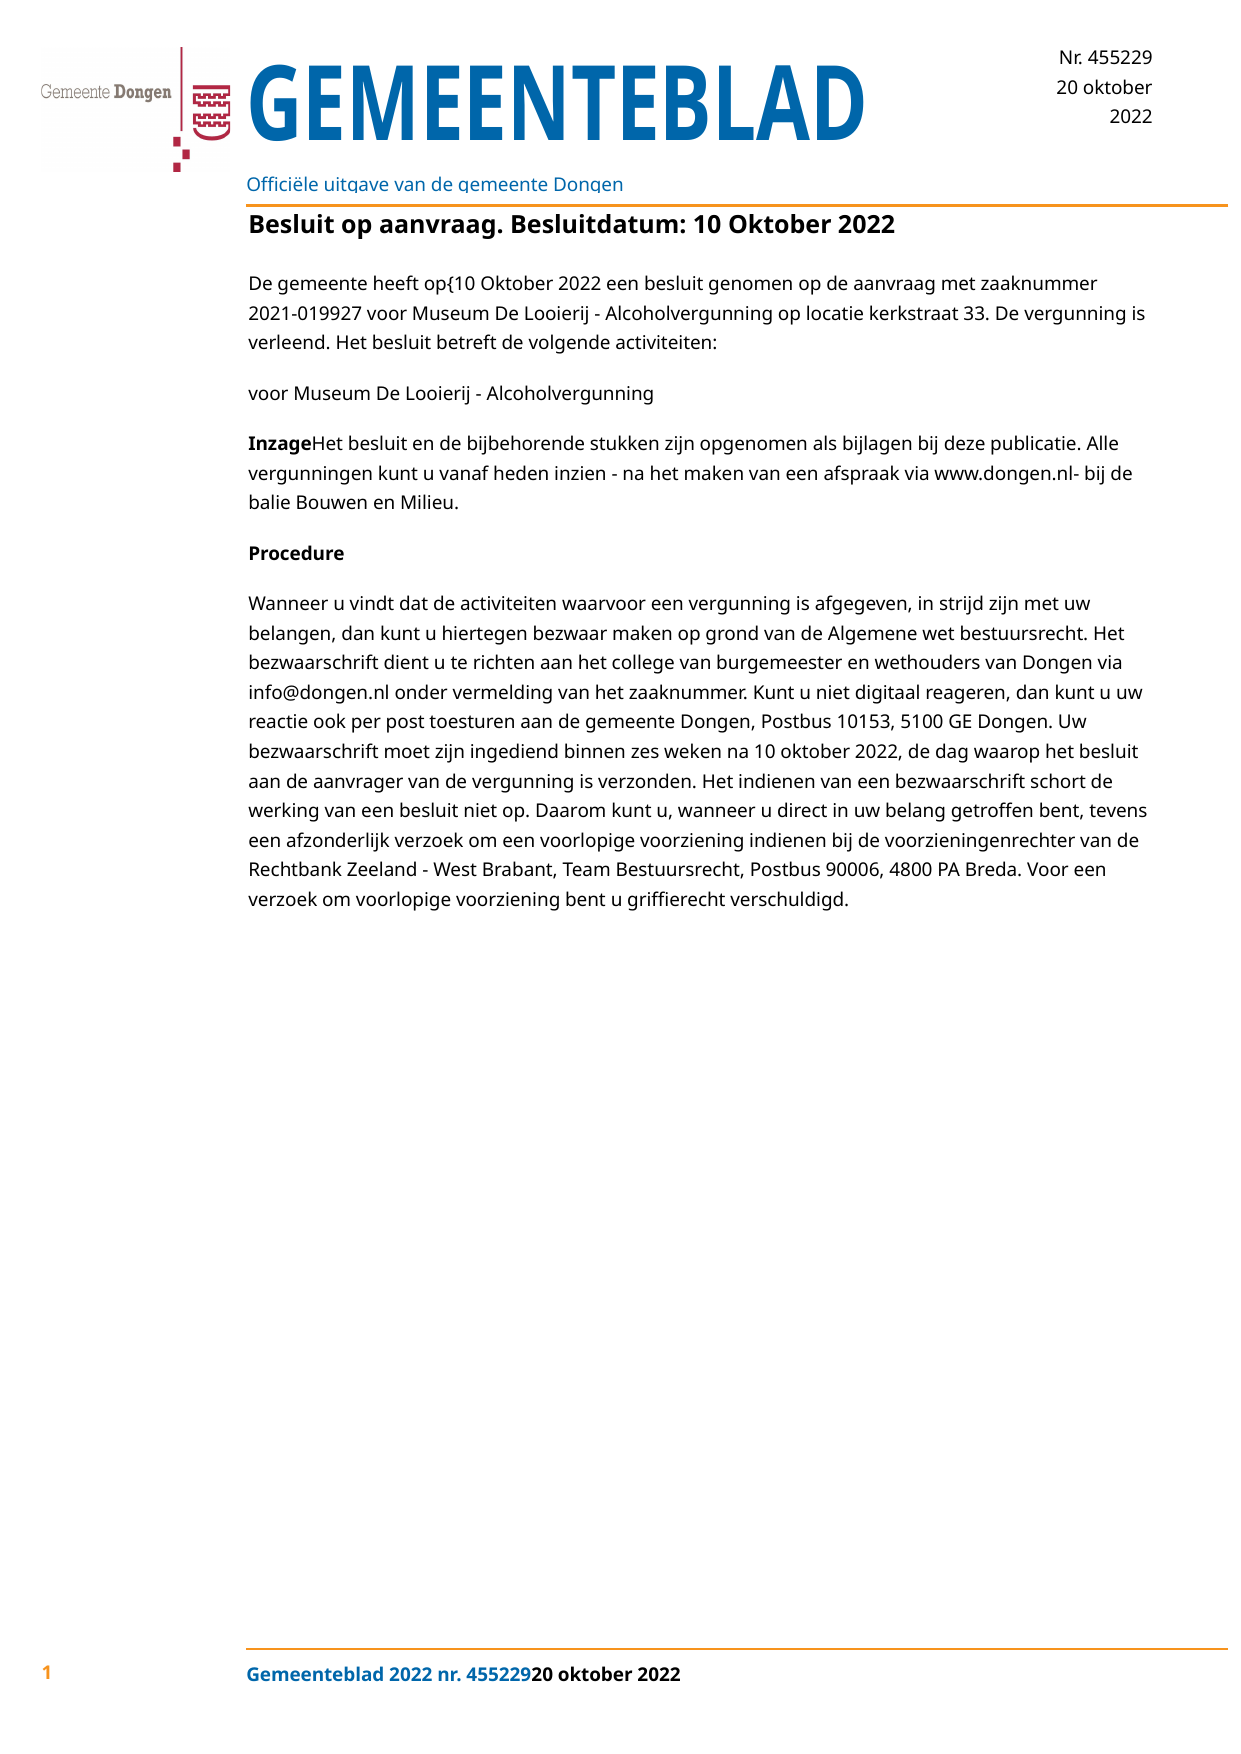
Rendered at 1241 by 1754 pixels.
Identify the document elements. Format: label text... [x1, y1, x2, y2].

text Procedure [248, 540, 1152, 566]
text Besluit op aanvraag. Besluitdatum: 10 Oktober 2022 [248, 207, 1152, 241]
text voor Museum De Looierij - Alcoholvergunning [248, 380, 1152, 406]
text InzageHet besluit en de bijbehorende stukken zijn opgenomen als bijlagen bij deze publicatie. Alle vergunningen kunt u vanaf heden inzien - na het maken van een afspraak via www.dongen.nl- bij de balie Bouwen en Milieu. [248, 430, 1152, 515]
text Wanneer u vindt dat de activiteiten waarvoor een vergunning is afgegeven, in strijd zijn met uw belangen, dan kunt u hiertegen bezwaar maken op grond van de Algemene wet bestuursrecht. Het bezwaarschrift dient u te richten aan het college van burgemeester en wethouders van Dongen via info@dongen.nl onder vermelding van het zaaknummer. Kunt u niet digitaal reageren, dan kunt u uw reactie ook per post toesturen aan de gemeente Dongen, Postbus 10153, 5100 GE Dongen. Uw bezwaarschrift moet zijn ingediend binnen zes weken na 10 oktober 2022, de dag waarop het besluit aan de aanvrager van de vergunning is verzonden. Het indienen van een bezwaarschrift schort de werking van een besluit niet op. Daarom kunt u, wanneer u direct in uw belang getroffen bent, tevens een afzonderlijk verzoek om een voorlopige voorziening indienen bij de voorzieningenrechter van de Rechtbank Zeeland - West Brabant, Team Bestuursrecht, Postbus 90006, 4800 PA Breda. Voor een verzoek om voorlopige voorziening bent u griffierecht verschuldigd. [248, 590, 1152, 912]
text De gemeente heeft op{10 Oktober 2022 een besluit genomen op de aanvraag met zaaknummer 2021-019927 voor Museum De Looierij - Alcoholvergunning op locatie kerkstraat 33. De vergunning is verleend. Het besluit betreft de volgende activiteiten: [248, 270, 1152, 355]
picture [41, 47, 231, 172]
